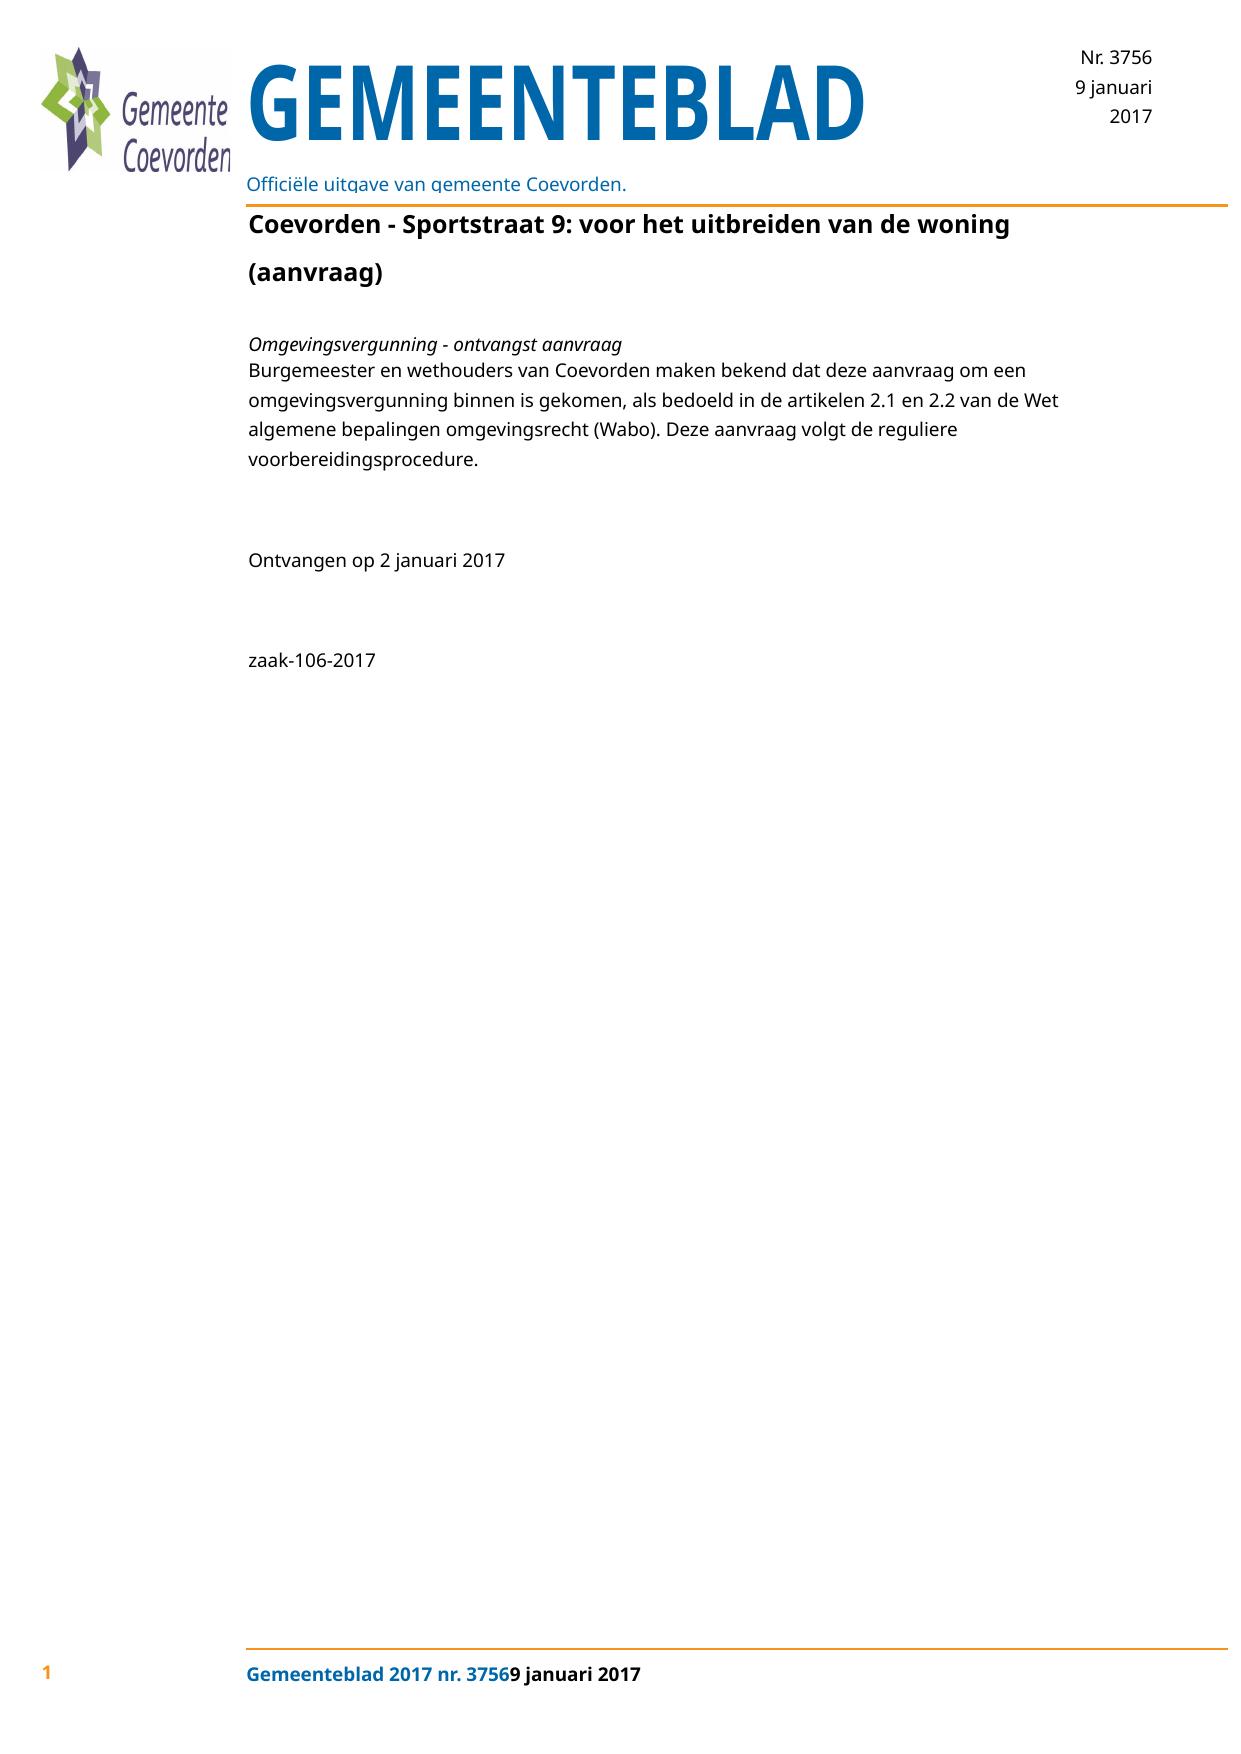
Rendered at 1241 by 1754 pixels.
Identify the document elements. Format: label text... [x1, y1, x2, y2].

text Coevorden - Sportstraat 9: voor het uitbreiden van de woning (aanvraag) [248, 207, 1152, 288]
text Ontvangen op 2 januari 2017 [248, 547, 1152, 572]
picture [41, 47, 231, 172]
text Burgemeester en wethouders van Coevorden maken bekend dat deze aanvraag om een omgevingsvergunning binnen is gekomen, als bedoeld in de artikelen 2.1 en 2.2 van de Wet algemene bepalingen omgevingsrecht (Wabo). Deze aanvraag volgt de reguliere voorbereidingsprocedure. [248, 357, 1152, 472]
text Omgevingsvergunning - ontvangst aanvraag [248, 331, 1152, 357]
text zaak-106-2017 [248, 648, 1152, 673]
